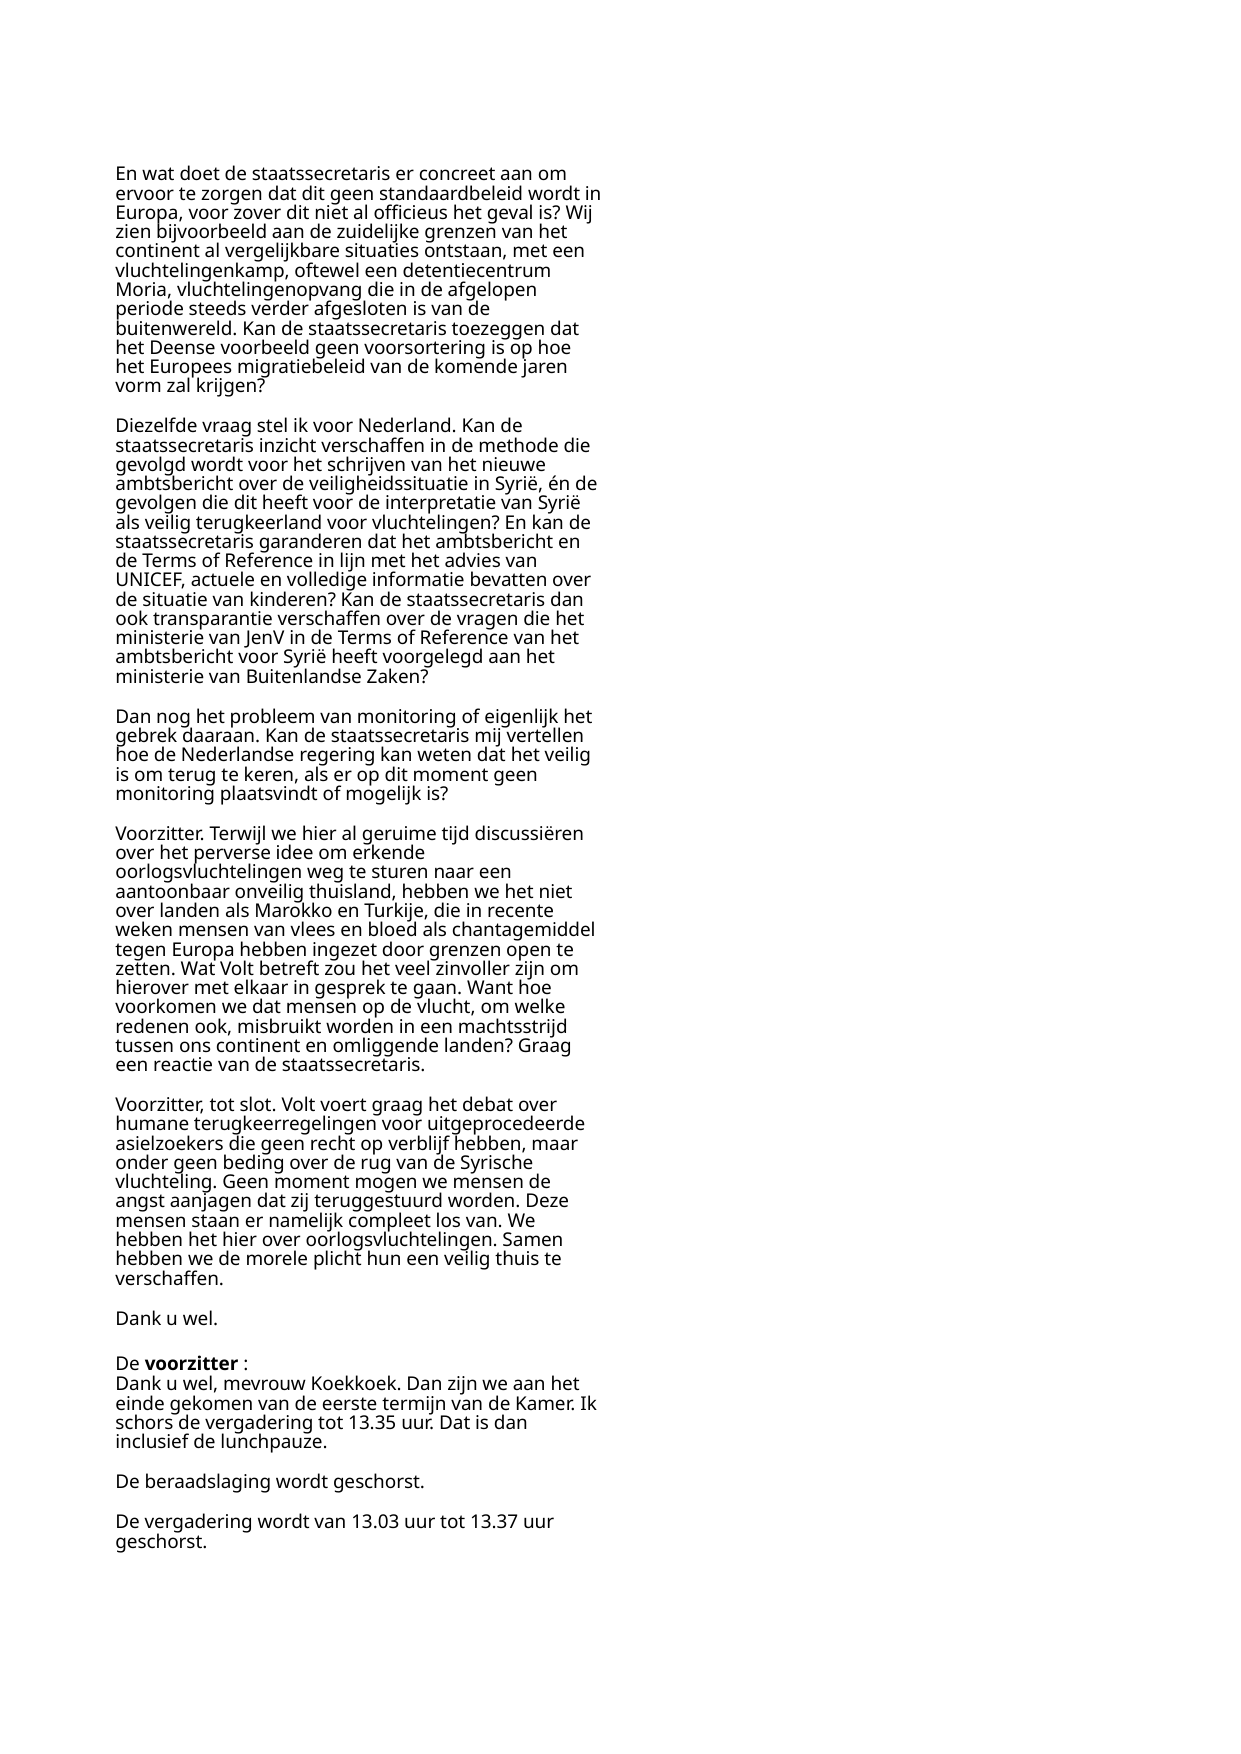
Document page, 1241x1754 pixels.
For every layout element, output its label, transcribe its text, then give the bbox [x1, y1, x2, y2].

text Dank u wel, mevrouw Koekkoek. Dan zijn we aan het einde gekomen van de eerste termijn van de Kamer. Ik schors de vergadering tot 13.35 uur. Dat is dan inclusief de lunchpauze. [115, 1375, 605, 1452]
text De voorzitter : [115, 1350, 605, 1375]
text De vergadering wordt van 13.03 uur tot 13.37 uur geschorst. [115, 1513, 605, 1552]
text Voorzitter. Terwijl we hier al geruime tijd discussiëren over het perverse idee om erkende oorlogsvluchtelingen weg te sturen naar een aantoonbaar onveilig thuisland, hebben we het niet over landen als Marokko en Turkije, die in recente weken mensen van vlees en bloed als chantagemiddel tegen Europa hebben ingezet door grenzen open te zetten. Wat Volt betreft zou het veel zinvoller zijn om hierover met elkaar in gesprek te gaan. Want hoe voorkomen we dat mensen op de vlucht, om welke redenen ook, misbruikt worden in een machtsstrijd tussen ons continent en omliggende landen? Graag een reactie van de staatssecretaris. [115, 825, 605, 1075]
text Dank u wel. [115, 1309, 605, 1329]
text En wat doet de staatssecretaris er concreet aan om ervoor te zorgen dat dit geen standaardbeleid wordt in Europa, voor zover dit niet al officieus het geval is? Wij zien bijvoorbeeld aan de zuidelijke grenzen van het continent al vergelijkbare situaties ontstaan, met een vluchtelingenkamp, oftewel een detentiecentrum Moria, vluchtelingenopvang die in de afgelopen periode steeds verder afgesloten is van de buitenwereld. Kan de staatssecretaris toezeggen dat het Deense voorbeeld geen voorsortering is op hoe het Europees migratiebeleid van de komende jaren vorm zal krijgen? [115, 165, 605, 397]
text Dan nog het probleem van monitoring of eigenlijk het gebrek daaraan. Kan de staatssecretaris mij vertellen hoe de Nederlandse regering kan weten dat het veilig is om terug te keren, als er op dit moment geen monitoring plaatsvindt of mogelijk is? [115, 708, 605, 804]
text Diezelfde vraag stel ik voor Nederland. Kan de staatssecretaris inzicht verschaffen in de methode die gevolgd wordt voor het schrijven van het nieuwe ambtsbericht over de veiligheidssituatie in Syrië, én de gevolgen die dit heeft voor de interpretatie van Syrië als veilig terugkeerland voor vluchtelingen? En kan de staatssecretaris garanderen dat het ambtsbericht en de Terms of Reference in lijn met het advies van UNICEF, actuele en volledige informatie bevatten over de situatie van kinderen? Kan de staatssecretaris dan ook transparantie verschaffen over de vragen die het ministerie van JenV in de Terms of Reference van het ambtsbericht voor Syrië heeft voorgelegd aan het ministerie van Buitenlandse Zaken? [115, 417, 605, 687]
text Voorzitter, tot slot. Volt voert graag het debat over humane terugkeerregelingen voor uitgeprocedeerde asielzoekers die geen recht op verblijf hebben, maar onder geen beding over de rug van de Syrische vluchteling. Geen moment mogen we mensen de angst aanjagen dat zij teruggestuurd worden. Deze mensen staan er namelijk compleet los van. We hebben het hier over oorlogsvluchtelingen. Samen hebben we de morele plicht hun een veilig thuis te verschaffen. [115, 1096, 605, 1289]
text De beraadslaging wordt geschorst. [115, 1473, 605, 1493]
